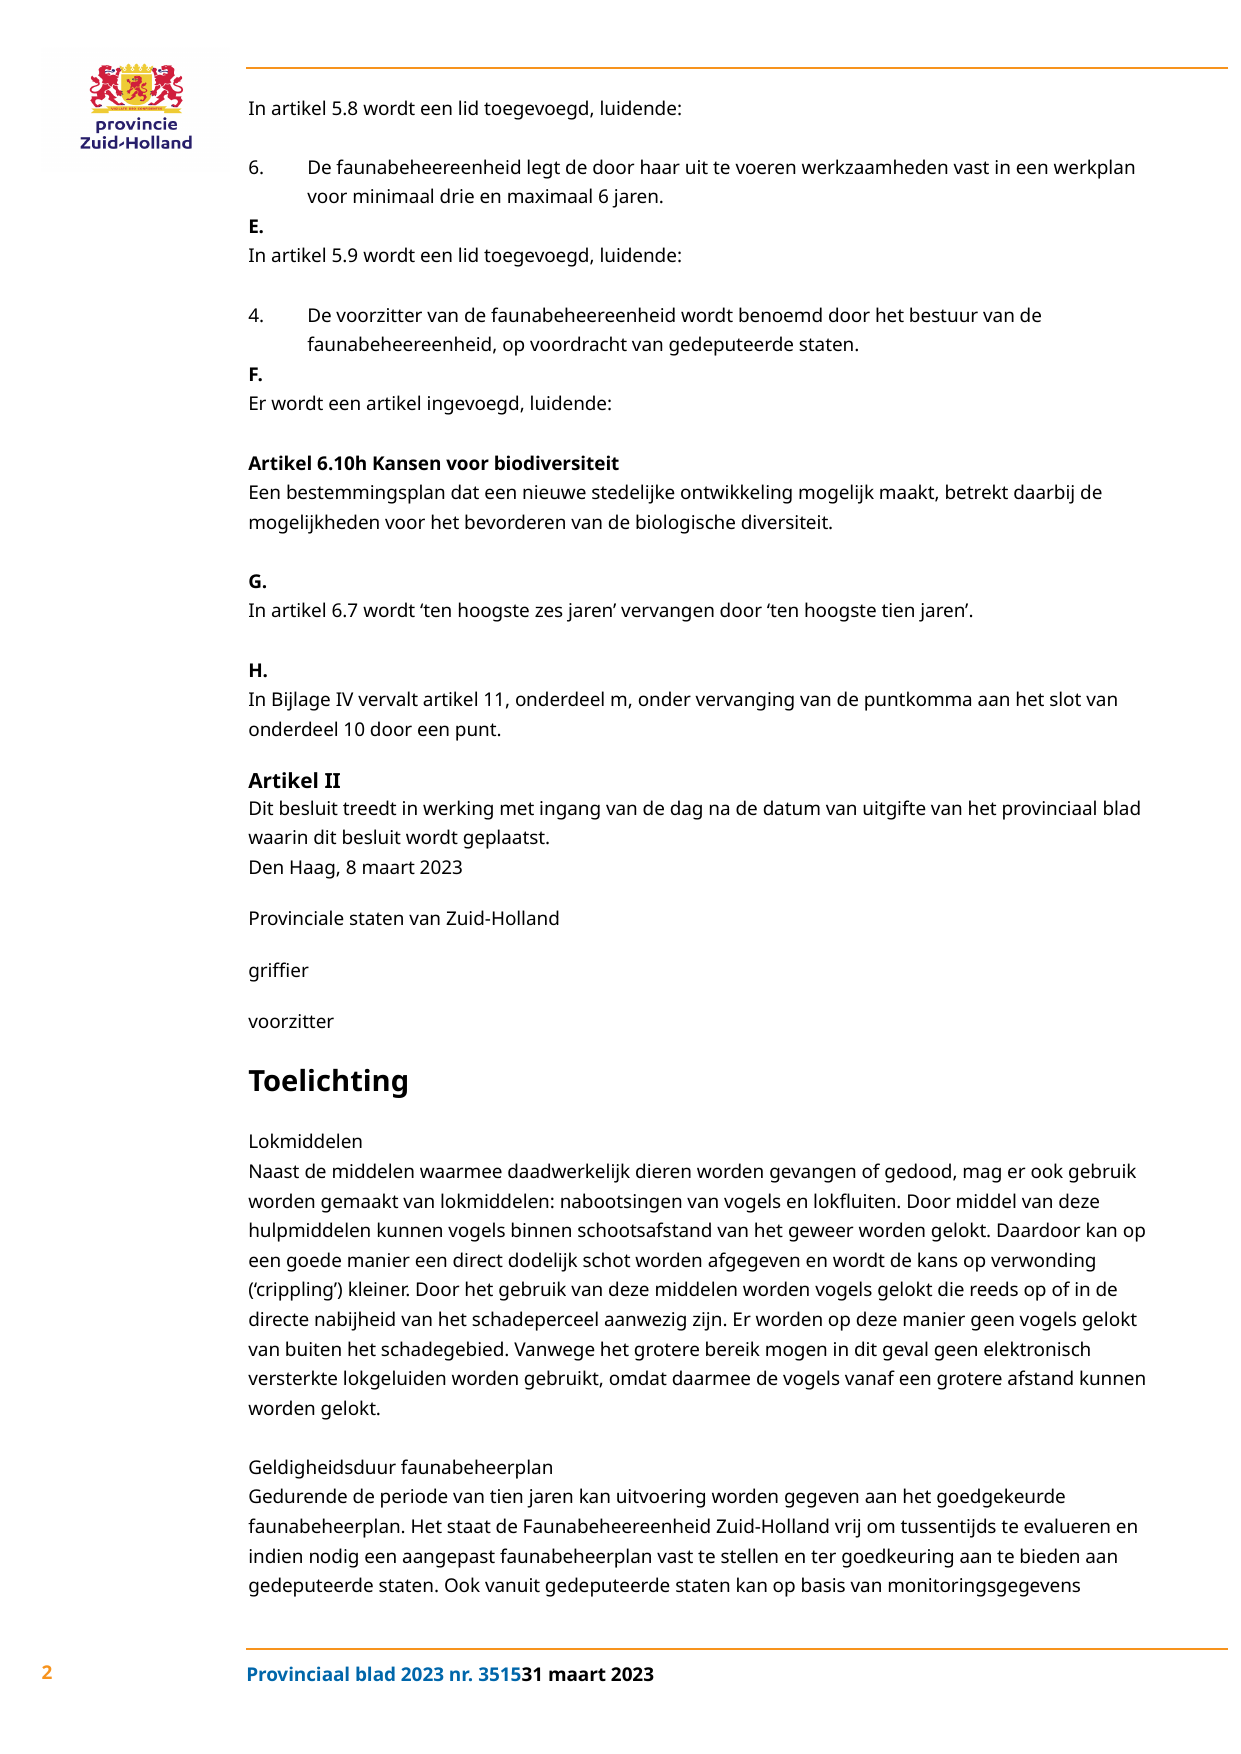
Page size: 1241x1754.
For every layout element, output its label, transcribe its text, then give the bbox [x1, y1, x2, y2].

text E. [248, 213, 1152, 239]
text Toelichting [248, 1060, 1152, 1099]
text Geldigheidsduur faunabeheerplan [248, 1454, 1152, 1480]
text griffier [248, 957, 1152, 983]
list De voorzitter van de faunabeheereenheid wordt benoemd door het bestuur van de faunabeheereenheid, op voordracht van gedeputeerde staten. [248, 302, 1152, 357]
text voorzitter [248, 1008, 1152, 1034]
text Dit besluit treedt in werking met ingang van de dag na de datum van uitgifte van het provinciaal blad waarin dit besluit wordt geplaatst. [248, 795, 1152, 850]
text H. [248, 657, 1152, 683]
text Provinciale staten van Zuid-Holland [248, 906, 1152, 931]
picture [41, 47, 231, 172]
text In Bijlage IV vervalt artikel 11, onderdeel m, onder vervanging van de puntkomma aan het slot van onderdeel 10 door een punt. [248, 686, 1152, 742]
text Artikel II [248, 766, 1152, 795]
text Artikel 6.10h Kansen voor biodiversiteit [248, 450, 1152, 476]
text Den Haag, 8 maart 2023 [248, 854, 1152, 880]
text Naast de middelen waarmee daadwerkelijk dieren worden gevangen of gedood, mag er ook gebruik worden gemaakt van lokmiddelen: nabootsingen van vogels en lokfluiten. Door middel van deze hulpmiddelen kunnen vogels binnen schootsafstand van het geweer worden gelokt. Daardoor kan op een goede manier een direct dodelijk schot worden afgegeven en wordt de kans op verwonding (‘crippling’) kleiner. Door het gebruik van deze middelen worden vogels gelokt die reeds op of in de directe nabijheid van het schadeperceel aanwezig zijn. Er worden op deze manier geen vogels gelokt van buiten het schadegebied. Vanwege het grotere bereik mogen in dit geval geen elektronisch versterkte lokgeluiden worden gebruikt, omdat daarmee de vogels vanaf een grotere afstand kunnen worden gelokt. [248, 1158, 1152, 1421]
text Een bestemmingsplan dat een nieuwe stedelijke ontwikkeling mogelijk maakt, betrekt daarbij de mogelijkheden voor het bevorderen van de biologische diversiteit. [248, 479, 1152, 535]
text In artikel 5.8 wordt een lid toegevoegd, luidende: [248, 95, 1152, 121]
text In artikel 6.7 wordt ‘ten hoogste zes jaren’ vervangen door ‘ten hoogste tien jaren’. [248, 598, 1152, 623]
text F. [248, 361, 1152, 387]
text Lokmiddelen [248, 1129, 1152, 1154]
text Gedurende de periode van tien jaren kan uitvoering worden gegeven aan het goedgekeurde faunabeheerplan. Het staat de Faunabeheereenheid Zuid-Holland vrij om tussentijds te evalueren en indien nodig een aangepast faunabeheerplan vast te stellen en ter goedkeuring aan te bieden aan gedeputeerde staten. Ook vanuit gedeputeerde staten kan op basis van monitoringsgegevens [248, 1484, 1152, 1598]
text In artikel 5.9 wordt een lid toegevoegd, luidende: [248, 243, 1152, 268]
list De faunabeheereenheid legt de door haar uit te voeren werkzaamheden vast in een werkplan voor minimaal drie en maximaal 6 jaren. [248, 154, 1152, 209]
text Er wordt een artikel ingevoegd, luidende: [248, 391, 1152, 416]
text G. [248, 568, 1152, 594]
